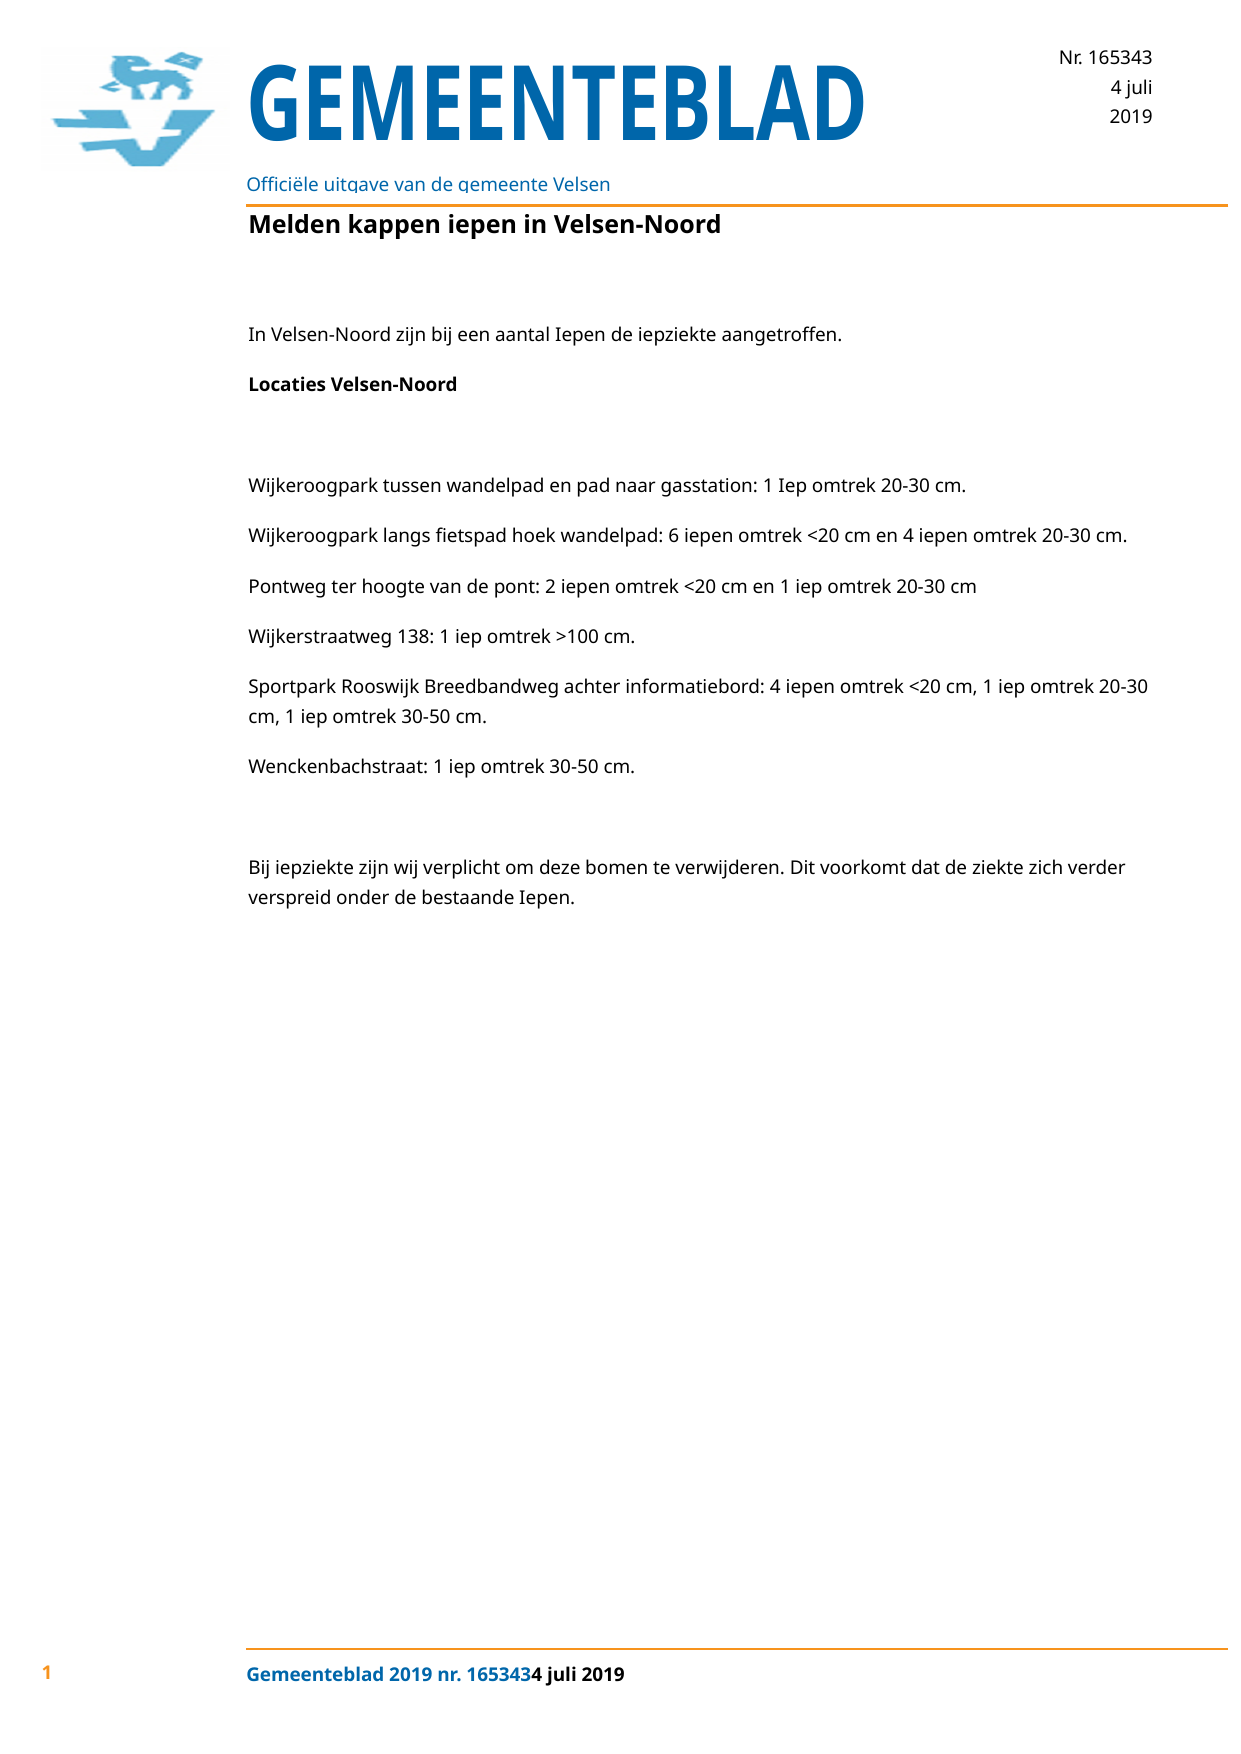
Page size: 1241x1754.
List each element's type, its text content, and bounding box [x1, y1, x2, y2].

text Melden kappen iepen in Velsen-Noord [248, 207, 1152, 241]
text Sportpark Rooswijk Breedbandweg achter informatiebord: 4 iepen omtrek <20 cm, 1 iep omtrek 20-30 cm, 1 iep omtrek 30-50 cm. [248, 674, 1152, 729]
text Wijkeroogpark langs fietspad hoek wandelpad: 6 iepen omtrek <20 cm en 4 iepen omtrek 20-30 cm. [248, 522, 1152, 548]
picture [41, 47, 231, 172]
text Wijkerstraatweg 138: 1 iep omtrek >100 cm. [248, 623, 1152, 649]
text Pontweg ter hoogte van de pont: 2 iepen omtrek <20 cm en 1 iep omtrek 20-30 cm [248, 573, 1152, 598]
text Locaties Velsen-Noord [248, 371, 1152, 397]
text Bij iepziekte zijn wij verplicht om deze bomen te verwijderen. Dit voorkomt dat de ziekte zich verder verspreid onder de bestaande Iepen. [248, 854, 1152, 910]
text In Velsen-Noord zijn bij een aantal Iepen de iepziekte aangetroffen. [248, 321, 1152, 346]
text Wenckenbachstraat: 1 iep omtrek 30-50 cm. [248, 754, 1152, 779]
text Wijkeroogpark tussen wandelpad en pad naar gasstation: 1 Iep omtrek 20-30 cm. [248, 472, 1152, 498]
